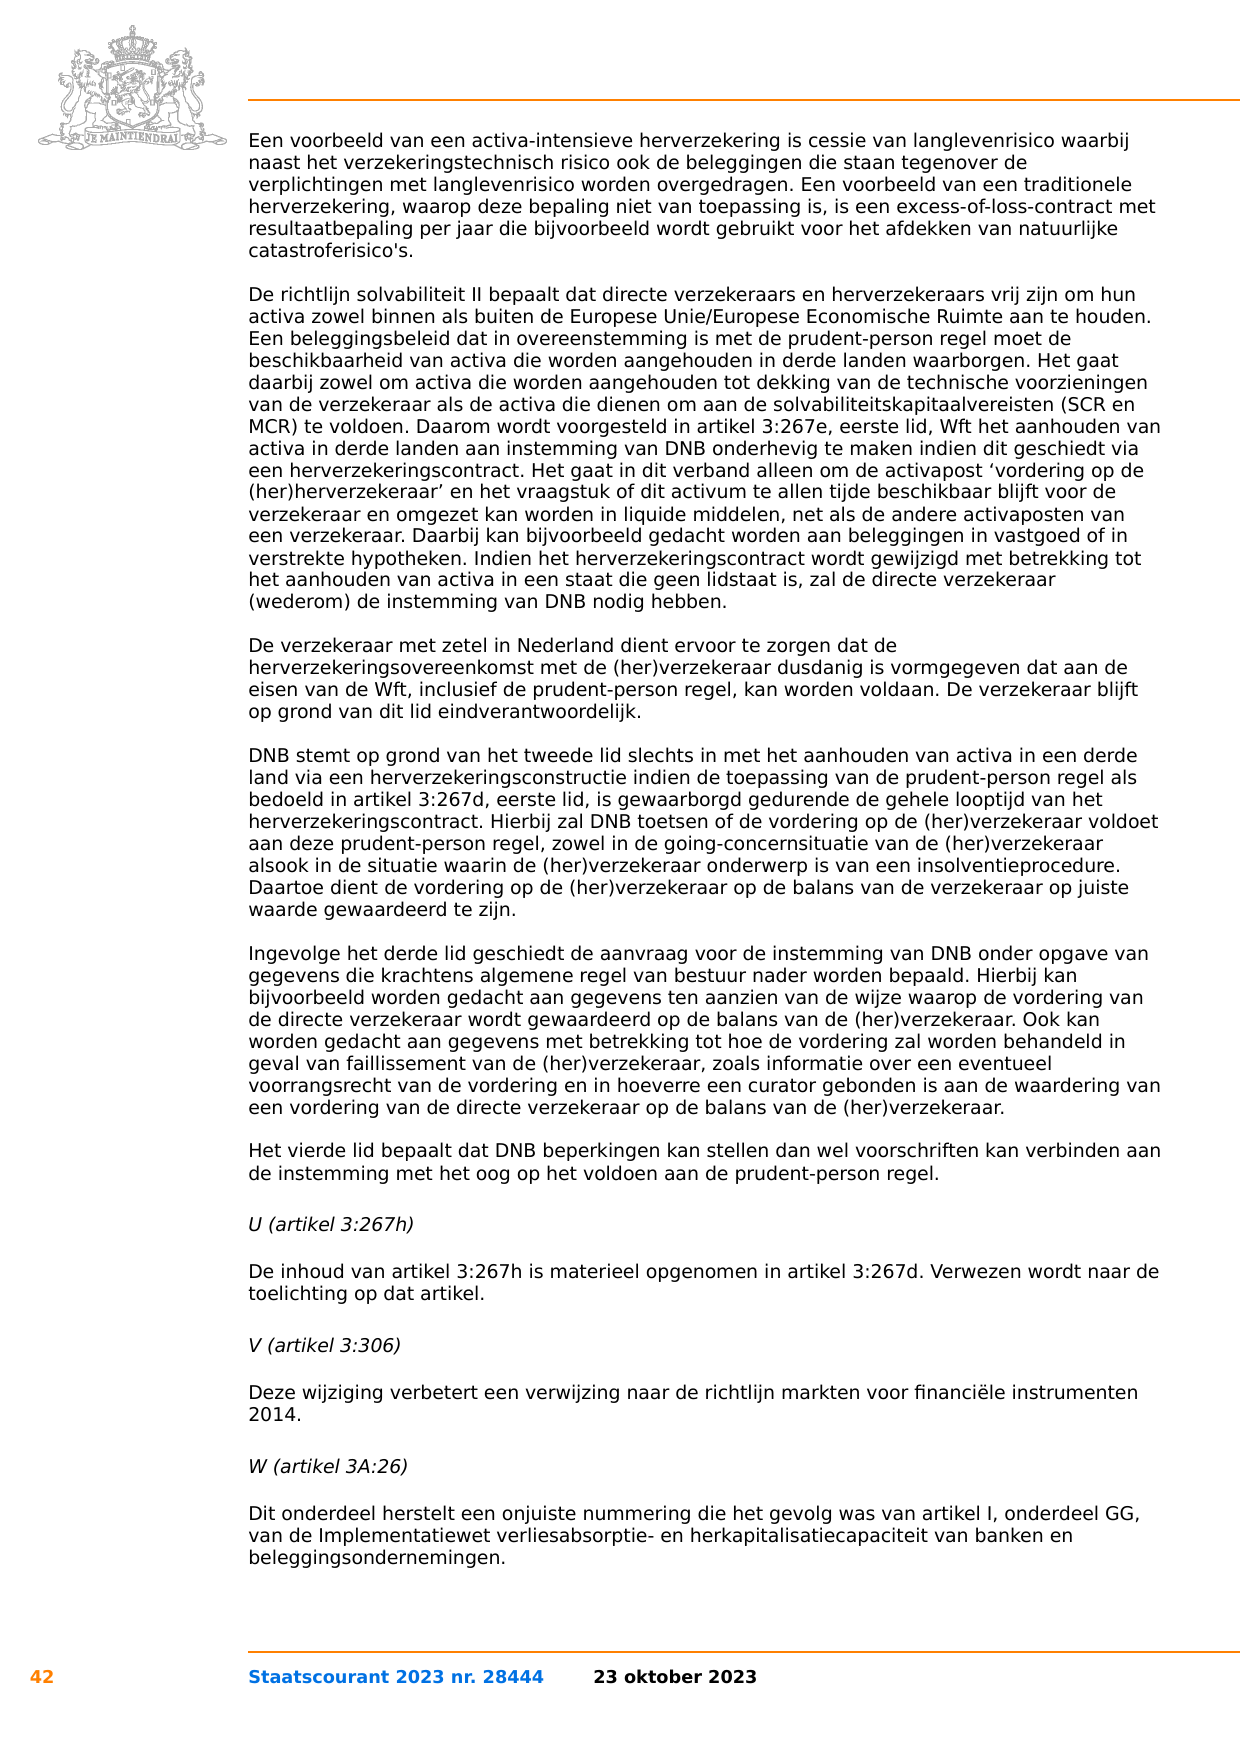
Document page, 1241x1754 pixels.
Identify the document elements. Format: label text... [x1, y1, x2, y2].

text Deze wijziging verbetert een verwijzing naar de richtlijn markten voor financiële instrumenten 2014. [248, 1382, 1163, 1426]
picture [38, 25, 227, 150]
text Een voorbeeld van een activa-intensieve herverzekering is cessie van langlevenrisico waarbij naast het verzekeringstechnisch risico ook de beleggingen die staan tegenover de verplichtingen met langlevenrisico worden overgedragen. Een voorbeeld van een traditionele herverzekering, waarop deze bepaling niet van toepassing is, is een excess-of-loss-contract met resultaatbepaling per jaar die bijvoorbeeld wordt gebruikt voor het afdekken van natuurlijke catastroferisico's. [248, 130, 1163, 262]
subtitle V (artikel 3:306) [248, 1335, 1163, 1357]
subtitle U (artikel 3:267h) [248, 1214, 1163, 1236]
subtitle W (artikel 3A:26) [248, 1456, 1163, 1478]
text DNB stemt op grond van het tweede lid slechts in met het aanhouden van activa in een derde land via een herverzekeringsconstructie indien de toepassing van de prudent-person regel als bedoeld in artikel 3:267d, eerste lid, is gewaarborgd gedurende de gehele looptijd van het herverzekeringscontract. Hierbij zal DNB toetsen of de vordering op de (her)verzekeraar voldoet aan deze prudent-person regel, zowel in de going-concernsituatie van de (her)verzekeraar alsook in de situatie waarin de (her)verzekeraar onderwerp is van een insolventieprocedure. Daartoe dient de vordering op de (her)verzekeraar op de balans van de verzekeraar op juiste waarde gewaardeerd te zijn. [248, 745, 1163, 921]
text De inhoud van artikel 3:267h is materieel opgenomen in artikel 3:267d. Verwezen wordt naar de toelichting op dat artikel. [248, 1261, 1163, 1305]
text Dit onderdeel herstelt een onjuiste nummering die het gevolg was van artikel I, onderdeel GG, van de Implementatiewet verliesabsorptie- en herkapitalisatiecapaciteit van banken en beleggingsondernemingen. [248, 1503, 1163, 1569]
text Het vierde lid bepaalt dat DNB beperkingen kan stellen dan wel voorschriften kan verbinden aan de instemming met het oog op het voldoen aan de prudent-person regel. [248, 1140, 1163, 1184]
text Ingevolge het derde lid geschiedt de aanvraag voor de instemming van DNB onder opgave van gegevens die krachtens algemene regel van bestuur nader worden bepaald. Hierbij kan bijvoorbeeld worden gedacht aan gegevens ten aanzien van de wijze waarop de vordering van de directe verzekeraar wordt gewaardeerd op de balans van de (her)verzekeraar. Ook kan worden gedacht aan gegevens met betrekking tot hoe de vordering zal worden behandeld in geval van faillissement van de (her)verzekeraar, zoals informatie over een eventueel voorrangsrecht van de vordering en in hoeverre een curator gebonden is aan de waardering van een vordering van de directe verzekeraar op de balans van de (her)verzekeraar. [248, 943, 1163, 1118]
text De verzekeraar met zetel in Nederland dient ervoor te zorgen dat de herverzekeringsovereenkomst met de (her)verzekeraar dusdanig is vormgegeven dat aan de eisen van de Wft, inclusief de prudent-person regel, kan worden voldaan. De verzekeraar blijft op grond van dit lid eindverantwoordelijk. [248, 635, 1163, 723]
text De richtlijn solvabiliteit II bepaalt dat directe verzekeraars en herverzekeraars vrij zijn om hun activa zowel binnen als buiten de Europese Unie/Europese Economische Ruimte aan te houden. Een beleggingsbeleid dat in overeenstemming is met de prudent-person regel moet de beschikbaarheid van activa die worden aangehouden in derde landen waarborgen. Het gaat daarbij zowel om activa die worden aangehouden tot dekking van de technische voorzieningen van de verzekeraar als de activa die dienen om aan de solvabiliteitskapitaalvereisten (SCR en MCR) te voldoen. Daarom wordt voorgesteld in artikel 3:267e, eerste lid, Wft het aanhouden van activa in derde landen aan instemming van DNB onderhevig te maken indien dit geschiedt via een herverzekeringscontract. Het gaat in dit verband alleen om de activapost ‘vordering op de (her)herverzekeraar’ en het vraagstuk of dit activum te allen tijde beschikbaar blijft voor de verzekeraar en omgezet kan worden in liquide middelen, net als de andere activaposten van een verzekeraar. Daarbij kan bijvoorbeeld gedacht worden aan beleggingen in vastgoed of in verstrekte hypotheken. Indien het herverzekeringscontract wordt gewijzigd met betrekking tot het aanhouden van activa in een staat die geen lidstaat is, zal de directe verzekeraar (wederom) de instemming van DNB nodig hebben. [248, 284, 1163, 613]
